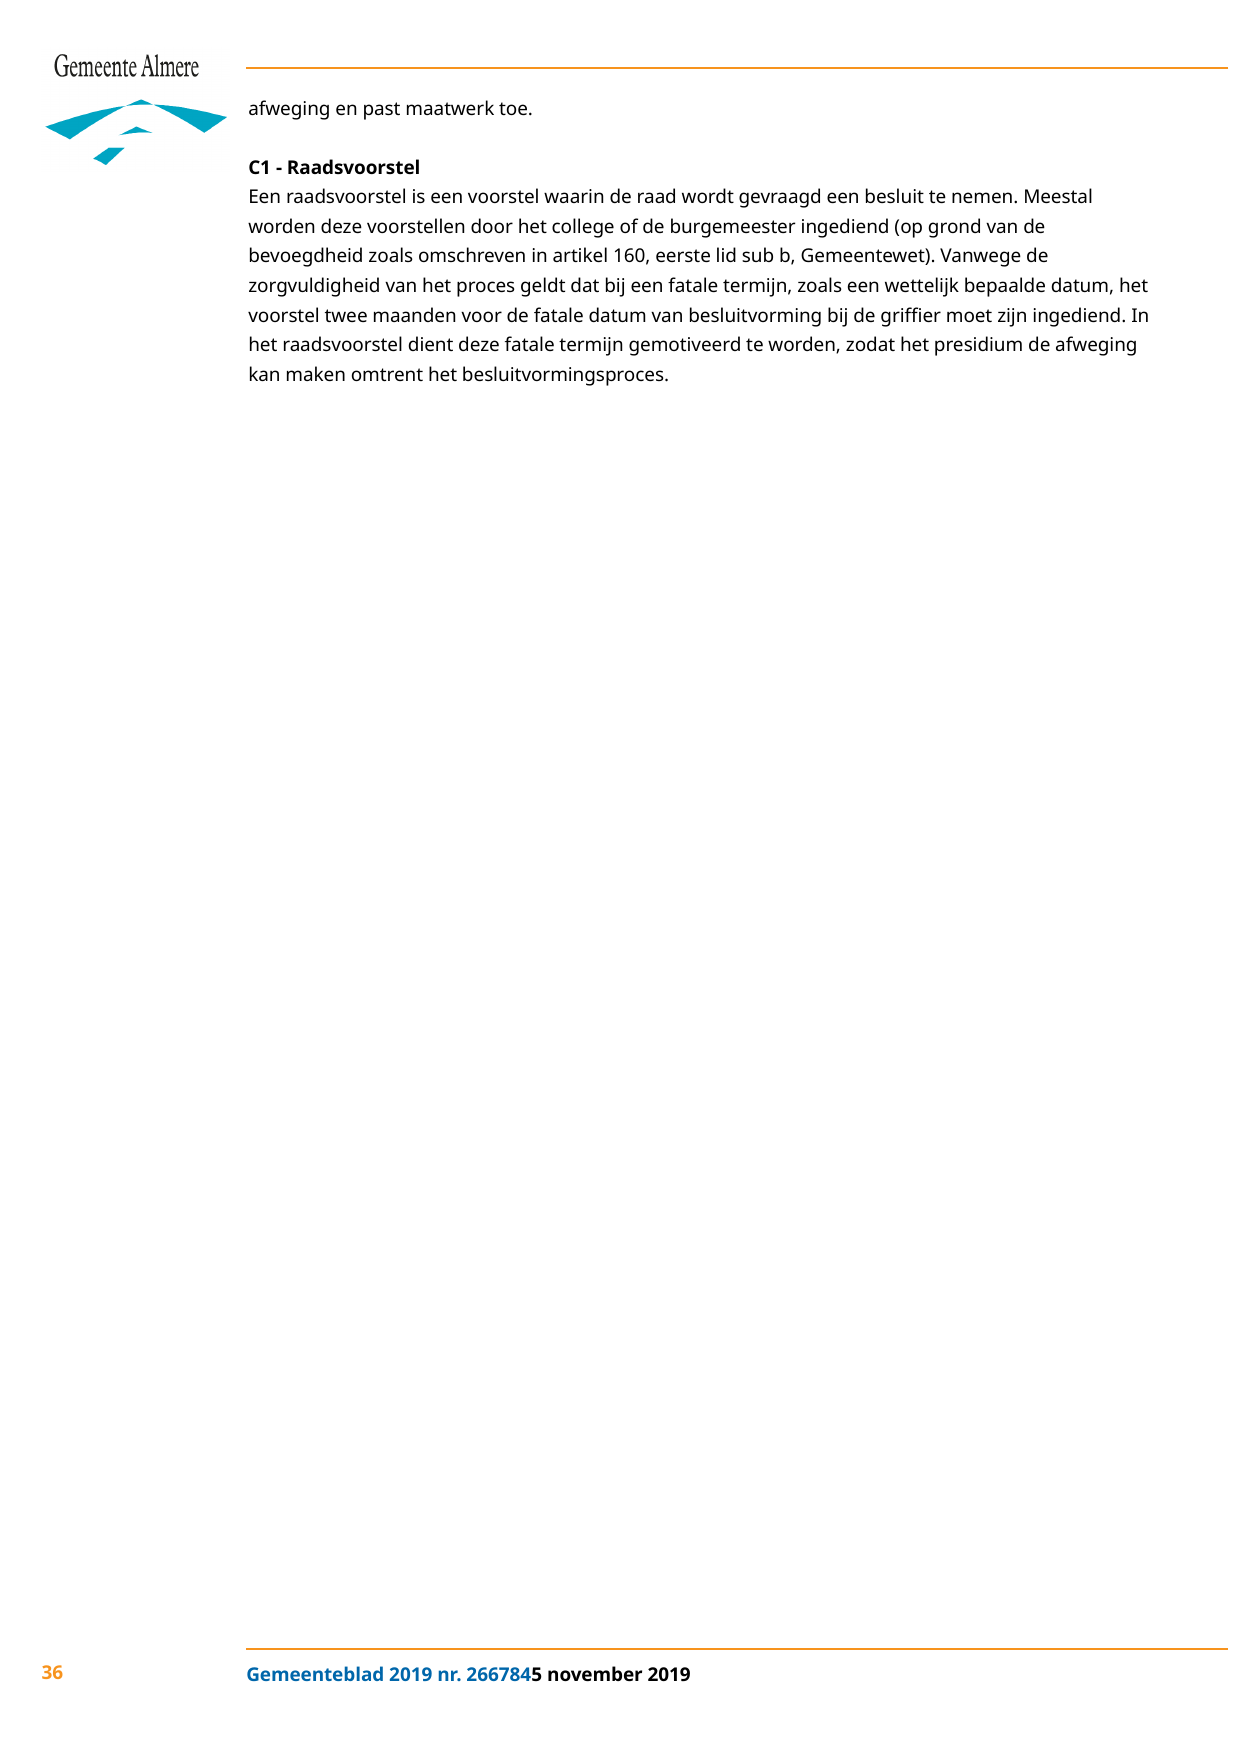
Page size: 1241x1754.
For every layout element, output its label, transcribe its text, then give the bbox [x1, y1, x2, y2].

text afweging en past maatwerk toe. [248, 95, 1152, 121]
picture [41, 47, 231, 172]
text Een raadsvoorstel is een voorstel waarin de raad wordt gevraagd een besluit te nemen. Meestal worden deze voorstellen door het college of de burgemeester ingediend (op grond van de bevoegdheid zoals omschreven in artikel 160, eerste lid sub b, Gemeentewet). Vanwege de zorgvuldigheid van het proces geldt dat bij een fatale termijn, zoals een wettelijk bepaalde datum, het voorstel twee maanden voor de fatale datum van besluitvorming bij de griffier moet zijn ingediend. In het raadsvoorstel dient deze fatale termijn gemotiveerd te worden, zodat het presidium de afweging kan maken omtrent het besluitvormingsproces. [248, 183, 1152, 387]
text C1 - Raadsvoorstel [248, 154, 1152, 180]
